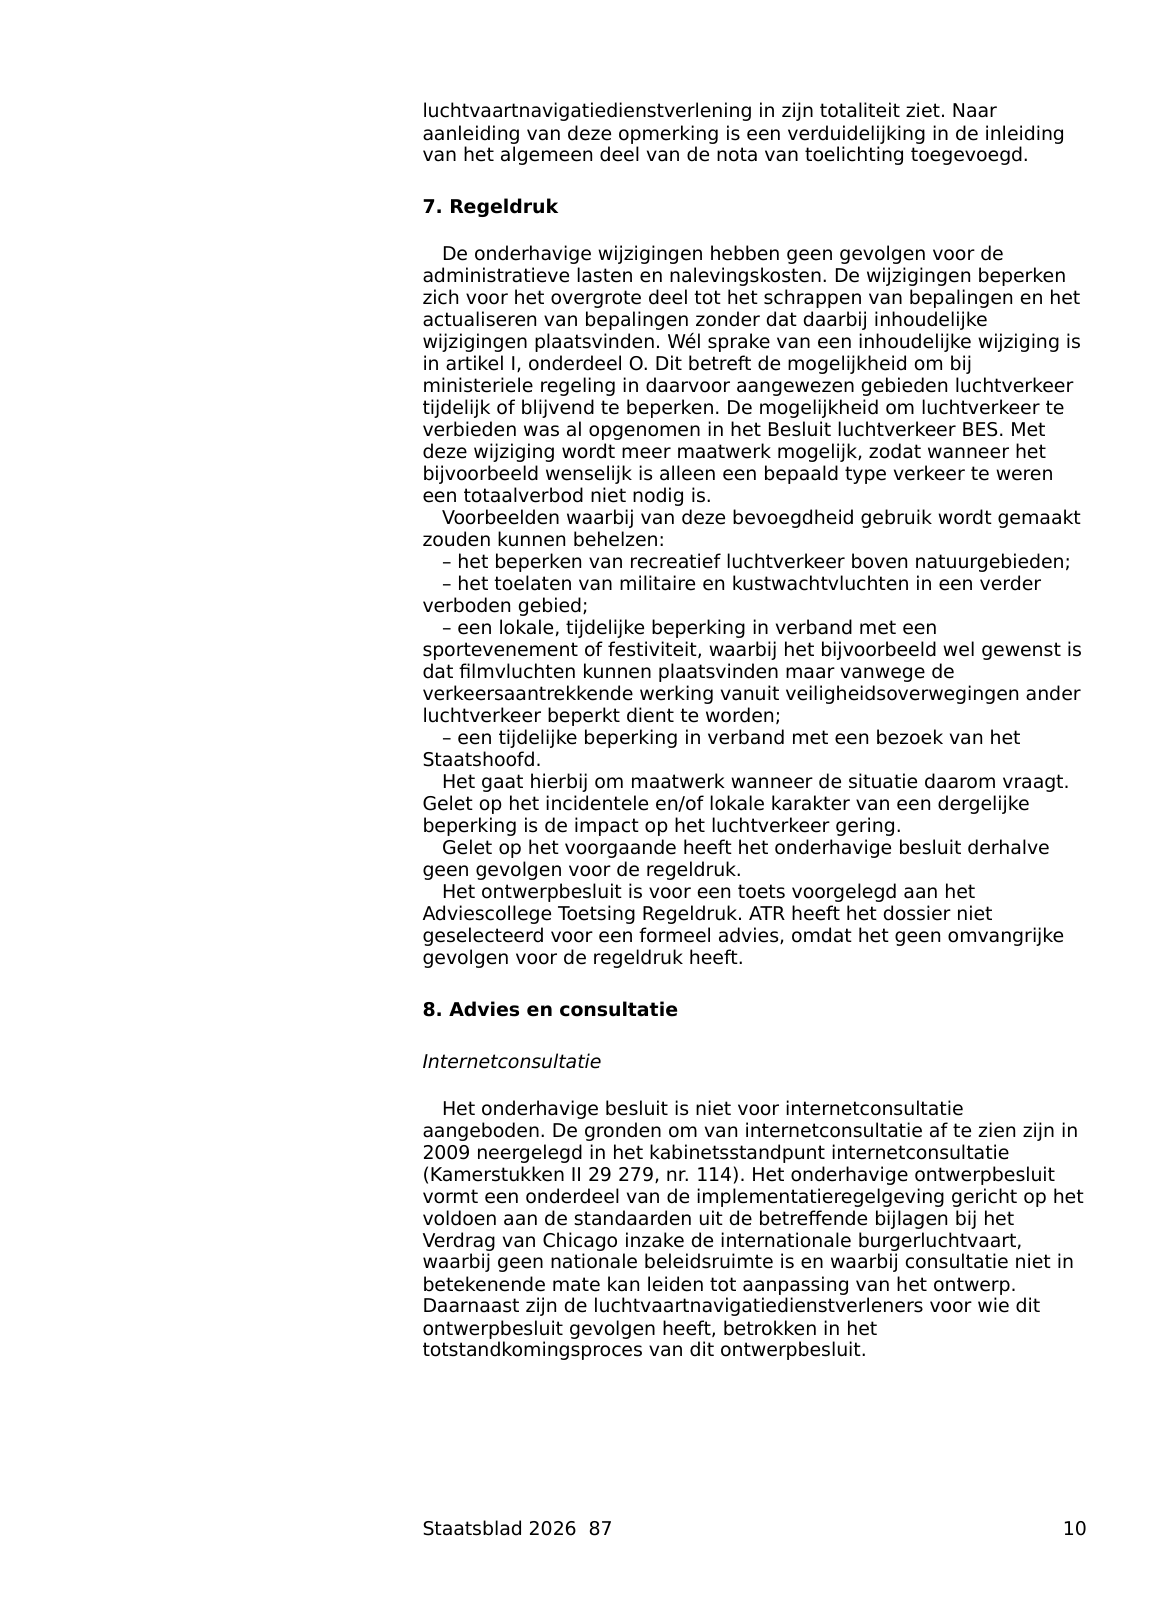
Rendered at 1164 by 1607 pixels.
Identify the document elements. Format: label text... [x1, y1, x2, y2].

text De onderhavige wijzigingen hebben geen gevolgen voor de administratieve lasten en nalevingskosten. De wijzigingen beperken zich voor het overgrote deel tot het schrappen van bepalingen en het actualiseren van bepalingen zonder dat daarbij inhoudelijke wijzigingen plaatsvinden. Wél sprake van een inhoudelijke wijziging is in artikel I, onderdeel O. Dit betreft de mogelijkheid om bij ministeriele regeling in daarvoor aangewezen gebieden luchtverkeer tijdelijk of blijvend te beperken. De mogelijkheid om luchtverkeer te verbieden was al opgenomen in het Besluit luchtverkeer BES. Met deze wijziging wordt meer maatwerk mogelijk, zodat wanneer het bijvoorbeeld wenselijk is alleen een bepaald type verkeer te weren een totaalverbod niet nodig is. [422, 243, 1087, 507]
subtitle 7. Regeldruk [422, 196, 1087, 218]
text – een tijdelijke beperking in verband met een bezoek van het Staatshoofd. [422, 727, 1087, 771]
text – een lokale, tijdelijke beperking in verband met een sportevenement of festiviteit, waarbij het bijvoorbeeld wel gewenst is dat filmvluchten kunnen plaatsvinden maar vanwege de verkeersaantrekkende werking vanuit veiligheidsoverwegingen ander luchtverkeer beperkt dient te worden; [422, 617, 1087, 727]
text Het ontwerpbesluit is voor een toets voorgelegd aan het Adviescollege Toetsing Regeldruk. ATR heeft het dossier niet geselecteerd voor een formeel advies, omdat het geen omvangrijke gevolgen voor de regeldruk heeft. [422, 881, 1087, 969]
text Het gaat hierbij om maatwerk wanneer de situatie daarom vraagt. Gelet op het incidentele en/of lokale karakter van een dergelijke beperking is de impact op het luchtverkeer gering. [422, 771, 1087, 837]
text luchtvaartnavigatiedienstverlening in zijn totaliteit ziet. Naar aanleiding van deze opmerking is een verduidelijking in de inleiding van het algemeen deel van de nota van toelichting toegevoegd. [422, 100, 1087, 166]
subtitle Internetconsultatie [422, 1051, 1087, 1073]
text Gelet op het voorgaande heeft het onderhavige besluit derhalve geen gevolgen voor de regeldruk. [422, 837, 1087, 881]
text – het beperken van recreatief luchtverkeer boven natuurgebieden; [422, 551, 1087, 573]
text – het toelaten van militaire en kustwachtvluchten in een verder verboden gebied; [422, 573, 1087, 617]
text Voorbeelden waarbij van deze bevoegdheid gebruik wordt gemaakt zouden kunnen behelzen: [422, 507, 1087, 551]
text Het onderhavige besluit is niet voor internetconsultatie aangeboden. De gronden om van internetconsultatie af te zien zijn in 2009 neergelegd in het kabinetsstandpunt internetconsultatie (Kamerstukken II 29 279, nr. 114). Het onderhavige ontwerpbesluit vormt een onderdeel van de implementatieregelgeving gericht op het voldoen aan de standaarden uit de betreffende bijlagen bij het Verdrag van Chicago inzake de internationale burgerluchtvaart, waarbij geen nationale beleidsruimte is en waarbij consultatie niet in betekenende mate kan leiden tot aanpassing van het ontwerp. Daarnaast zijn de luchtvaartnavigatiedienstverleners voor wie dit ontwerpbesluit gevolgen heeft, betrokken in het totstandkomingsproces van dit ontwerpbesluit. [422, 1098, 1087, 1361]
subtitle 8. Advies en consultatie [422, 999, 1087, 1021]
